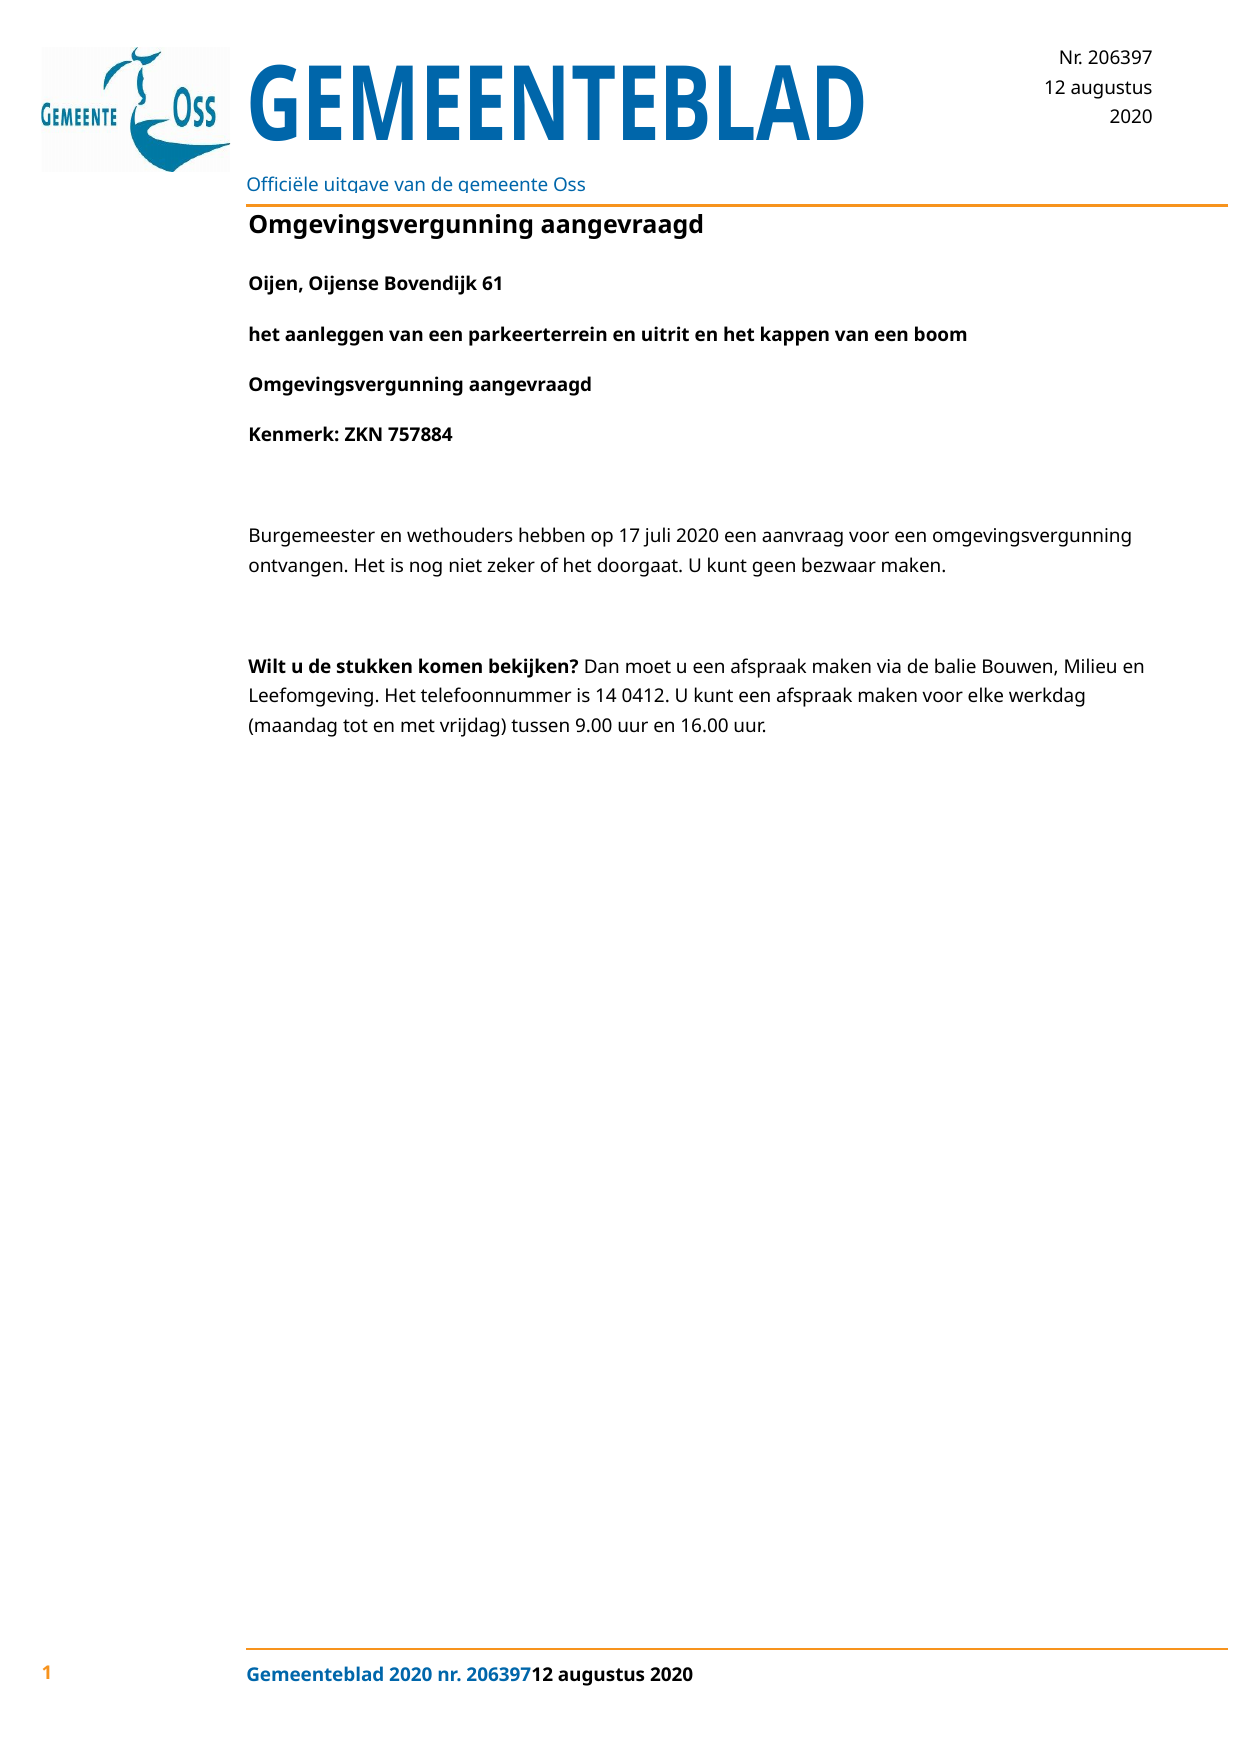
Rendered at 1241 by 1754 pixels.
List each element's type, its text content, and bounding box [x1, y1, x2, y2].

text Oijen, Oijense Bovendijk 61 [248, 270, 1152, 296]
text Burgemeester en wethouders hebben op 17 juli 2020 een aanvraag voor een omgevingsvergunning ontvangen. Het is nog niet zeker of het doorgaat. U kunt geen bezwaar maken. [248, 522, 1152, 578]
text Kenmerk: ZKN 757884 [248, 422, 1152, 447]
text Wilt u de stukken komen bekijken? Dan moet u een afspraak maken via de balie Bouwen, Milieu en Leefomgeving. Het telefoonnummer is 14 0412. U kunt een afspraak maken voor elke werkdag (maandag tot en met vrijdag) tussen 9.00 uur en 16.00 uur. [248, 653, 1152, 738]
picture [41, 47, 231, 172]
text Omgevingsvergunning aangevraagd [248, 207, 1152, 241]
text Omgevingsvergunning aangevraagd [248, 371, 1152, 397]
text het aanleggen van een parkeerterrein en uitrit en het kappen van een boom [248, 321, 1152, 346]
